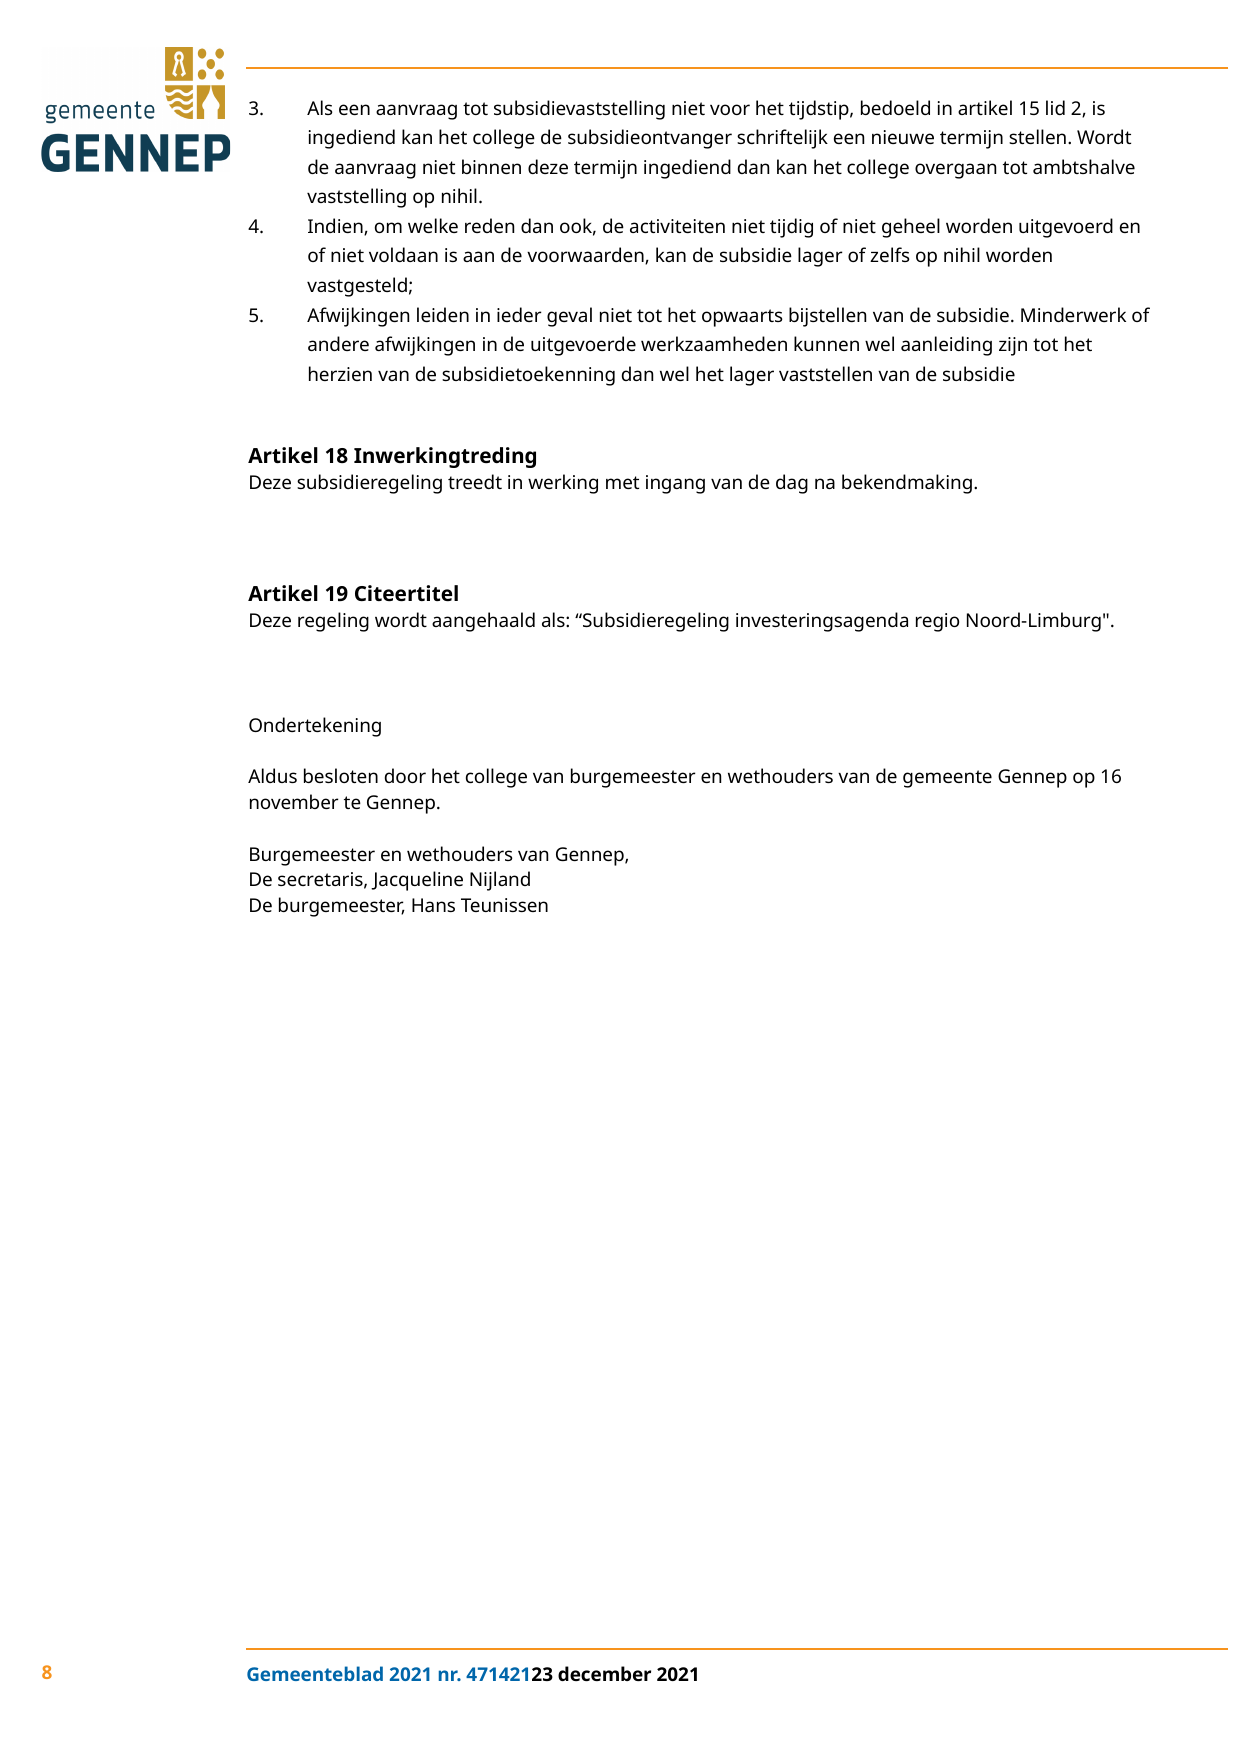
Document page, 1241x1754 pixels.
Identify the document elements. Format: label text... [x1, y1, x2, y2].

text Burgemeester en wethouders van Gennep, [248, 841, 1152, 867]
text Aldus besloten door het college van burgemeester en wethouders van de gemeente Gennep op 16 november te Gennep. [248, 764, 1152, 815]
text Ondertekening [248, 712, 1152, 738]
text Deze regeling wordt aangehaald als: “Subsidieregeling investeringsagenda regio Noord-Limburg". [248, 607, 1152, 633]
text De burgemeester, Hans Teunissen [248, 892, 1152, 918]
list Als een aanvraag tot subsidievaststelling niet voor het tijdstip, bedoeld in artikel 15 lid 2, is ingediend kan het college de subsidieontvanger schriftelijk een nieuwe termijn stellen. Wordt de aanvraag niet binnen deze termijn ingediend dan kan het college overgaan tot ambtshalve vaststelling op nihil. [248, 95, 1152, 209]
list Indien, om welke reden dan ook, de activiteiten niet tijdig of niet geheel worden uitgevoerd en of niet voldaan is aan de voorwaarden, kan de subsidie lager of zelfs op nihil worden vastgesteld; [248, 213, 1152, 298]
picture [41, 47, 231, 172]
list Afwijkingen leiden in ieder geval niet tot het opwaarts bijstellen van de subsidie. Minderwerk of andere afwijkingen in de uitgevoerde werkzaamheden kunnen wel aanleiding zijn tot het herzien van de subsidietoekenning dan wel het lager vaststellen van de subsidie [248, 302, 1152, 387]
text Deze subsidieregeling treedt in werking met ingang van de dag na bekendmaking. [248, 469, 1152, 495]
text Artikel 18 Inwerkingtreding [248, 441, 1152, 469]
text Artikel 19 Citeertitel [248, 579, 1152, 607]
text De secretaris, Jacqueline Nijland [248, 867, 1152, 892]
